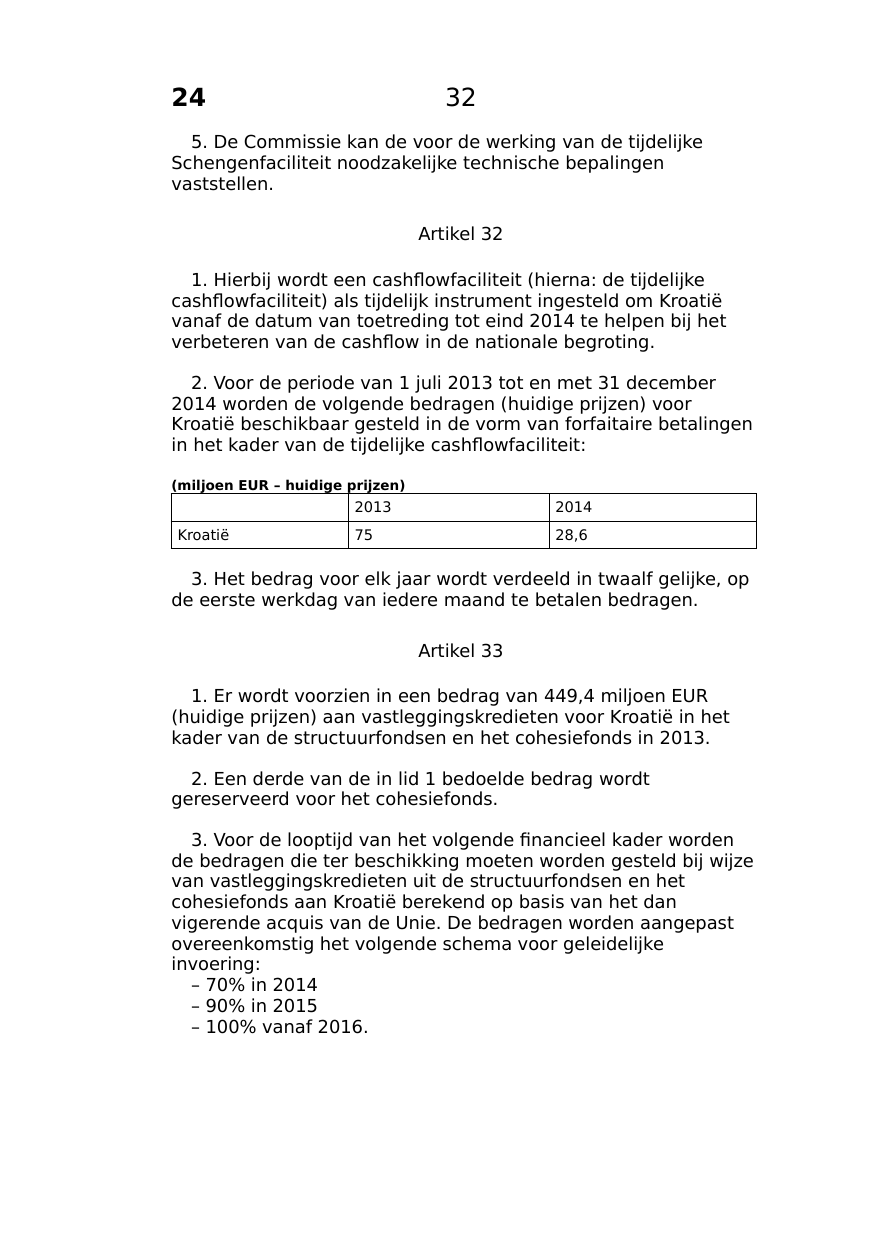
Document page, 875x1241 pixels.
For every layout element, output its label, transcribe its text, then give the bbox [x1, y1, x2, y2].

text 1. Hierbij wordt een cashflowfaciliteit (hierna: de tijdelijke cashflowfaciliteit) als tijdelijk instrument ingesteld om Kroatië vanaf de datum van toetreding tot eind 2014 te helpen bij het verbeteren van de cashflow in de nationale begroting. [171, 270, 756, 353]
text 1. Er wordt voorzien in een bedrag van 449,4 miljoen EUR (huidige prijzen) aan vastleggingskredieten voor Kroatië in het kader van de structuurfondsen en het cohesiefonds in 2013. [171, 686, 756, 748]
text – 90% in 2015 [171, 996, 756, 1016]
text 5. De Commissie kan de voor de werking van de tijdelijke Schengenfaciliteit noodzakelijke technische bepalingen vaststellen. [171, 132, 756, 194]
table_cell 75 [349, 522, 549, 548]
table_cell 2014 [550, 494, 756, 521]
subtitle Artikel 33 [171, 641, 756, 661]
text 2. Een derde van de in lid 1 bedoelde bedrag wordt gereserveerd voor het cohesiefonds. [171, 768, 756, 810]
table_cell Kroatië [172, 522, 348, 548]
subtitle Artikel 32 [171, 224, 756, 245]
text – 100% vanaf 2016. [171, 1016, 756, 1037]
text – 70% in 2014 [171, 975, 756, 996]
table_cell 2013 [349, 494, 549, 521]
text 3. Voor de looptijd van het volgende financieel kader worden de bedragen die ter beschikking moeten worden gesteld bij wijze van vastleggingskredieten uit de structuurfondsen en het cohesiefonds aan Kroatië berekend op basis van het dan vigerende acquis van de Unie. De bedragen worden aangepast overeenkomstig het volgende schema voor geleidelijke invoering: [171, 830, 756, 975]
table_cell 28,6 [550, 522, 756, 548]
table_header (miljoen EUR – huidige prijzen) [171, 478, 756, 493]
text 2. Voor de periode van 1 juli 2013 tot en met 31 december 2014 worden de volgende bedragen (huidige prijzen) voor Kroatië beschikbaar gesteld in de vorm van forfaitaire betalingen in het kader van de tijdelijke cashflowfaciliteit: [171, 373, 756, 456]
table_cell [172, 494, 348, 521]
text 3. Het bedrag voor elk jaar wordt verdeeld in twaalf gelijke, op de eerste werkdag van iedere maand te betalen bedragen. [171, 569, 756, 611]
